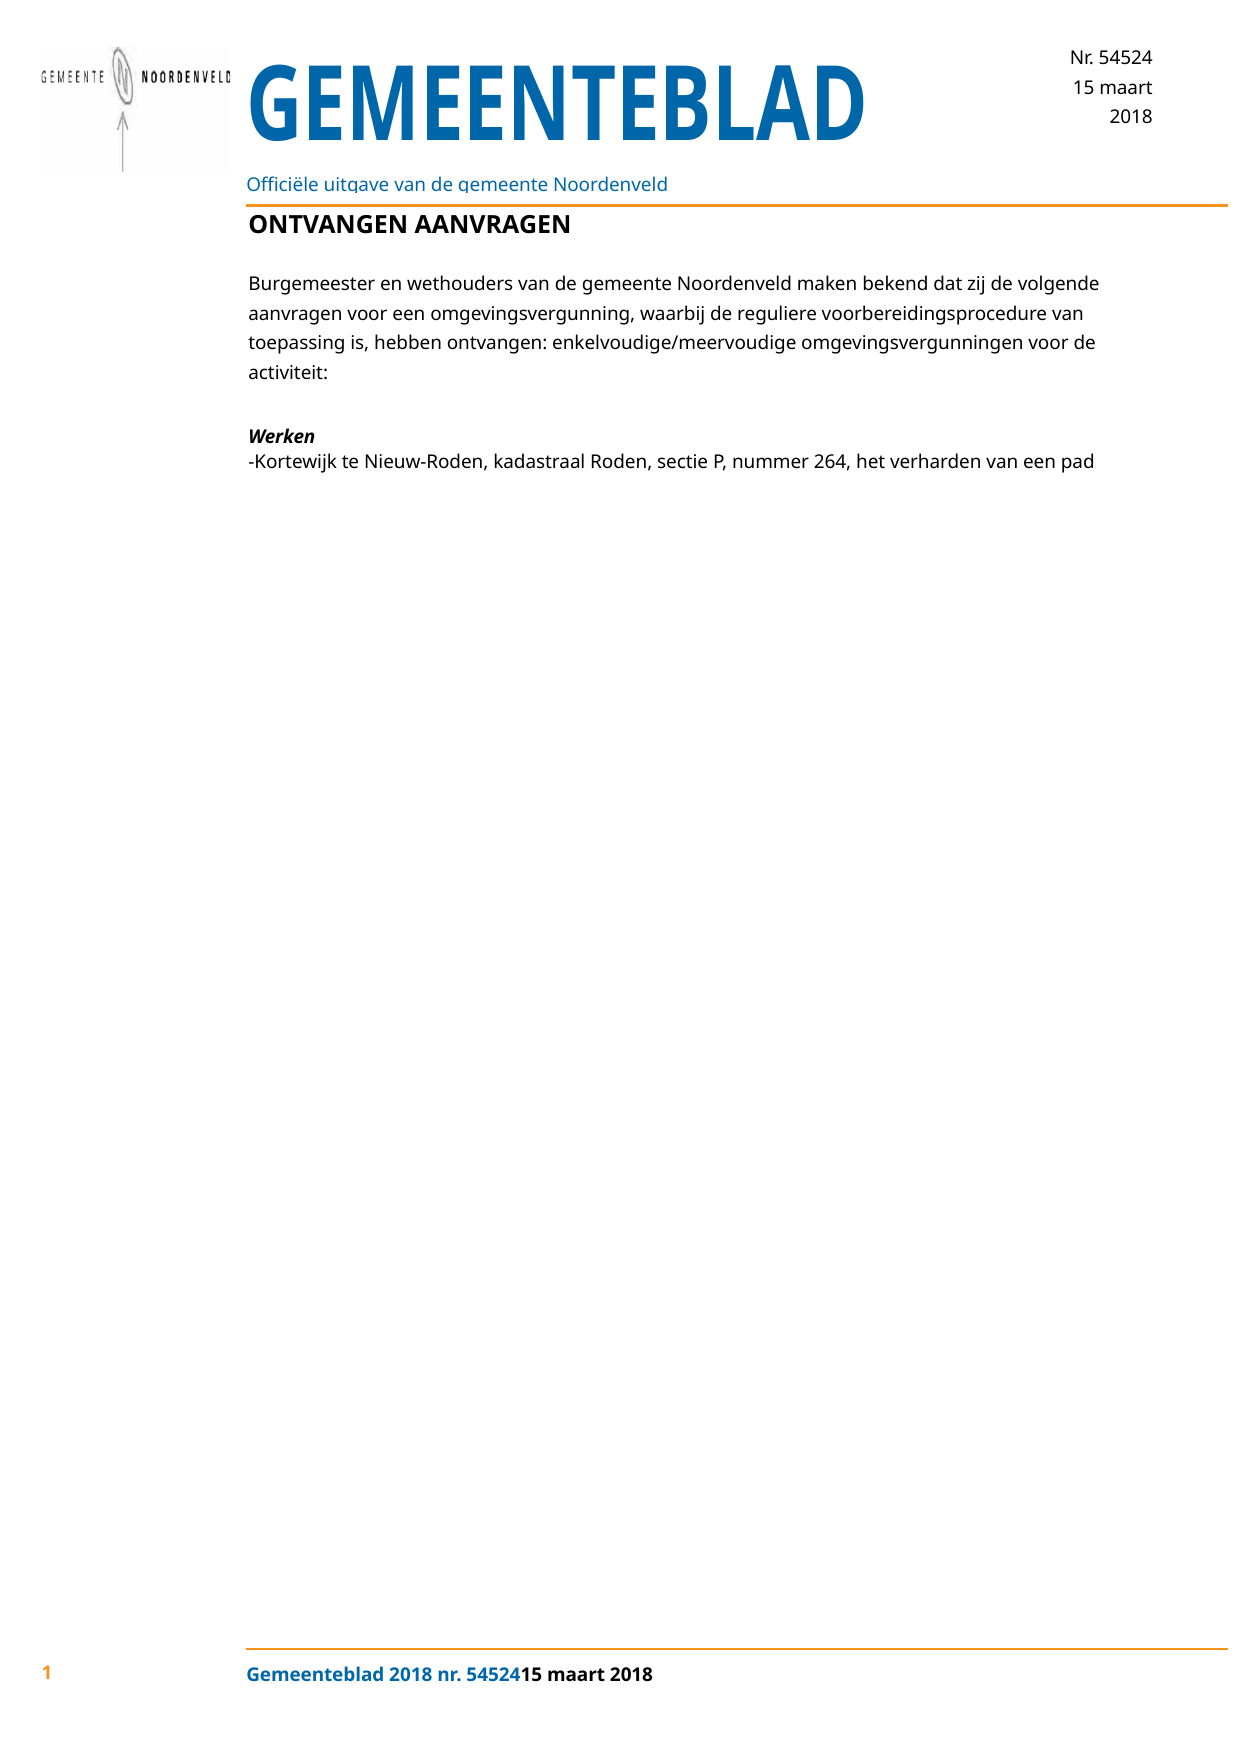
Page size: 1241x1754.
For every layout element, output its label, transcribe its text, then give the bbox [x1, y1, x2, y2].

text -Kortewijk te Nieuw-Roden, kadastraal Roden, sectie P, nummer 264, het verharden van een pad [248, 449, 1152, 474]
text ONTVANGEN AANVRAGEN [248, 207, 1152, 241]
picture [41, 47, 231, 172]
text Burgemeester en wethouders van de gemeente Noordenveld maken bekend dat zij de volgende aanvragen voor een omgevingsvergunning, waarbij de reguliere voorbereidingsprocedure van toepassing is, hebben ontvangen: enkelvoudige/meervoudige omgevingsvergunningen voor de activiteit: [248, 270, 1152, 385]
text Werken [248, 423, 1152, 449]
